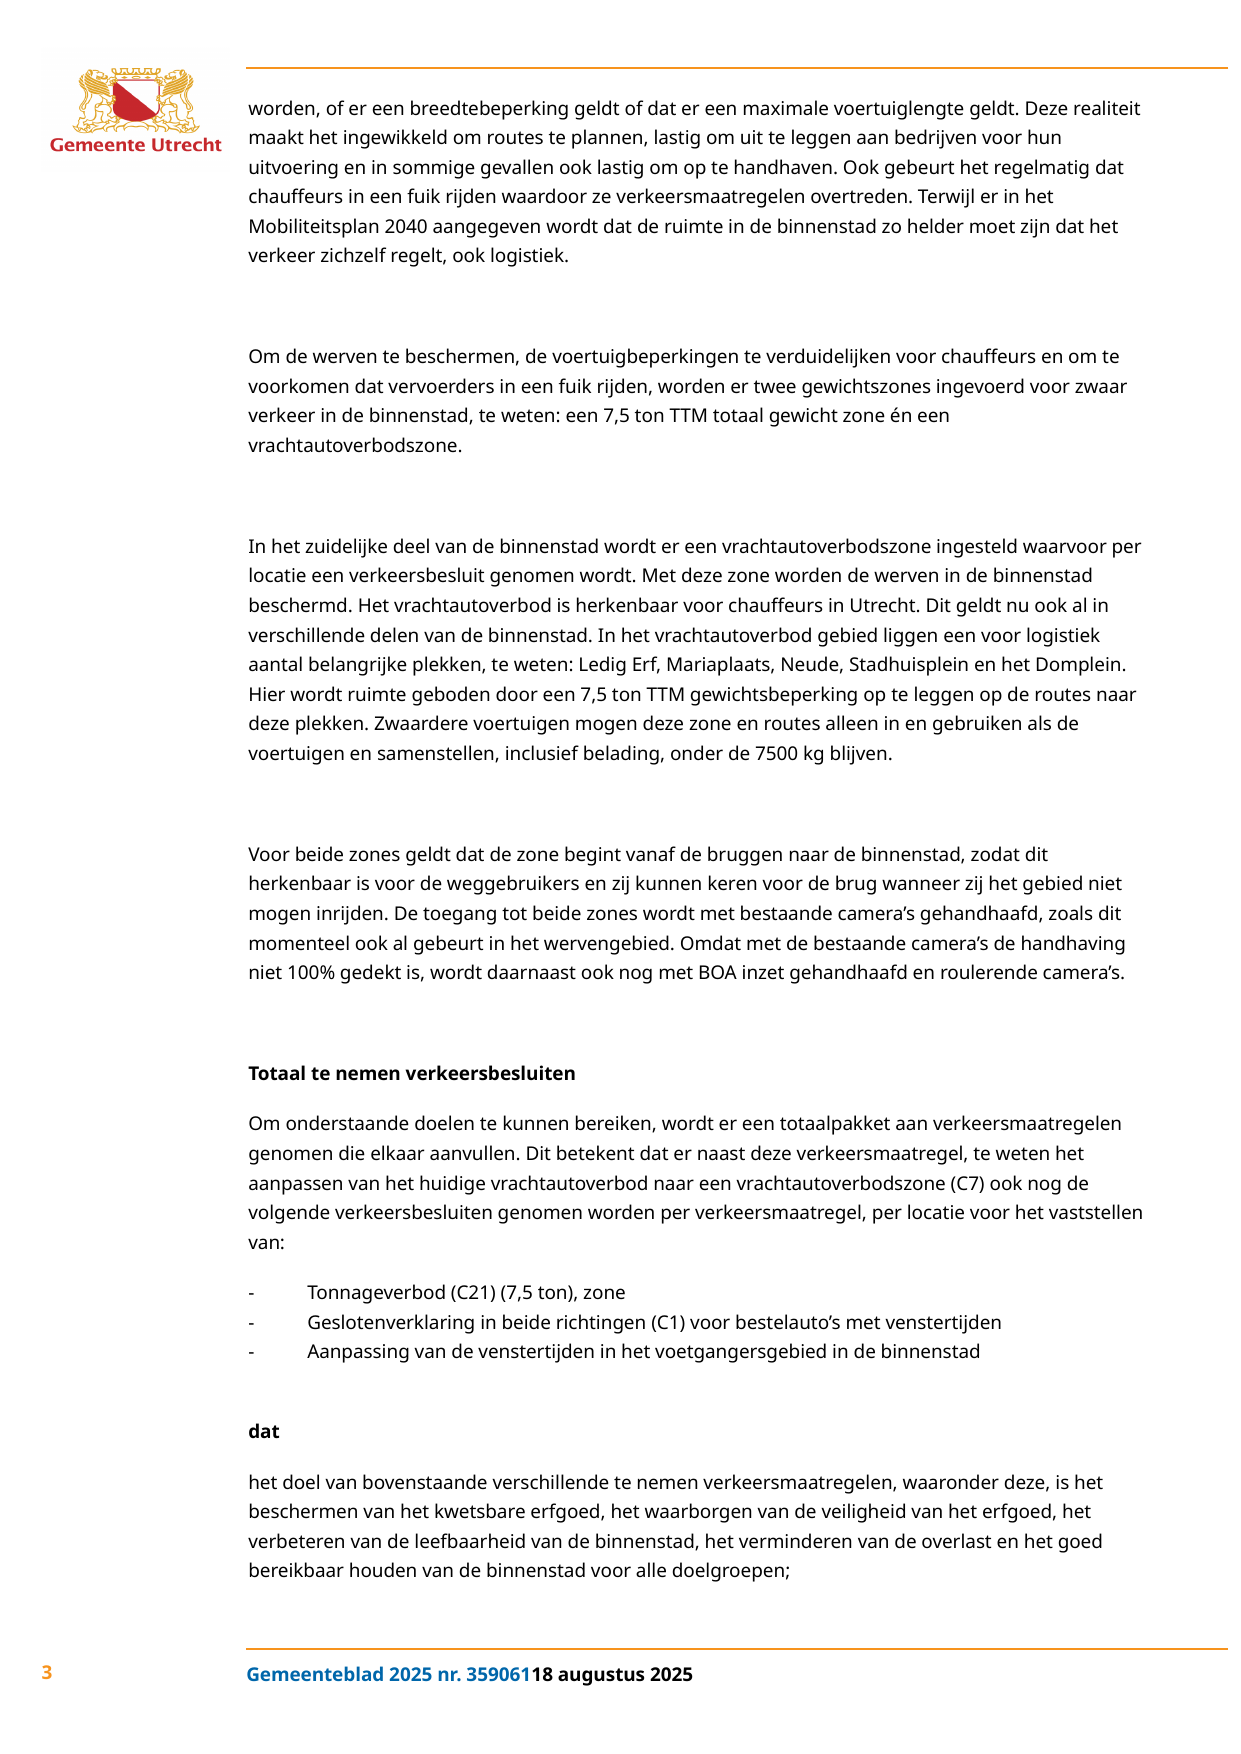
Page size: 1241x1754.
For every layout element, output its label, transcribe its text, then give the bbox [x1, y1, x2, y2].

text In het zuidelijke deel van de binnenstad wordt er een vrachtautoverbodszone ingesteld waarvoor per locatie een verkeersbesluit genomen wordt. Met deze zone worden de werven in de binnenstad beschermd. Het vrachtautoverbod is herkenbaar voor chauffeurs in Utrecht. Dit geldt nu ook al in verschillende delen van de binnenstad. In het vrachtautoverbod gebied liggen een voor logistiek aantal belangrijke plekken, te weten: Ledig Erf, Mariaplaats, Neude, Stadhuisplein en het Domplein. Hier wordt ruimte geboden door een 7,5 ton TTM gewichtsbeperking op te leggen op de routes naar deze plekken. Zwaardere voertuigen mogen deze zone en routes alleen in en gebruiken als de voertuigen en samenstellen, inclusief belading, onder de 7500 kg blijven. [248, 533, 1152, 766]
text Om onderstaande doelen te kunnen bereiken, wordt er een totaalpakket aan verkeersmaatregelen genomen die elkaar aanvullen. Dit betekent dat er naast deze verkeersmaatregel, te weten het aanpassen van het huidige vrachtautoverbod naar een vrachtautoverbodszone (C7) ook nog de volgende verkeersbesluiten genomen worden per verkeersmaatregel, per locatie voor het vaststellen van: [248, 1111, 1152, 1255]
text dat [248, 1418, 1152, 1444]
list Aanpassing van de venstertijden in het voetgangersgebied in de binnenstad [248, 1338, 1152, 1364]
text Voor beide zones geldt dat de zone begint vanaf de bruggen naar de binnenstad, zodat dit herkenbaar is voor de weggebruikers en zij kunnen keren voor de brug wanneer zij het gebied niet mogen inrijden. De toegang tot beide zones wordt met bestaande camera’s gehandhaafd, zoals dit momenteel ook al gebeurt in het wervengebied. Omdat met de bestaande camera’s de handhaving niet 100% gedekt is, wordt daarnaast ook nog met BOA inzet gehandhaafd en roulerende camera’s. [248, 841, 1152, 985]
list Tonnageverbod (C21) (7,5 ton), zone [248, 1279, 1152, 1305]
picture [41, 47, 231, 172]
text Om de werven te beschermen, de voertuigbeperkingen te verduidelijken voor chauffeurs en om te voorkomen dat vervoerders in een fuik rijden, worden er twee gewichtszones ingevoerd voor zwaar verkeer in de binnenstad, te weten: een 7,5 ton TTM totaal gewicht zone én een vrachtautoverbodszone. [248, 343, 1152, 458]
list Geslotenverklaring in beide richtingen (C1) voor bestelauto’s met venstertijden [248, 1309, 1152, 1335]
text worden, of er een breedtebeperking geldt of dat er een maximale voertuiglengte geldt. Deze realiteit maakt het ingewikkeld om routes te plannen, lastig om uit te leggen aan bedrijven voor hun uitvoering en in sommige gevallen ook lastig om op te handhaven. Ook gebeurt het regelmatig dat chauffeurs in een fuik rijden waardoor ze verkeersmaatregelen overtreden. Terwijl er in het Mobiliteitsplan 2040 aangegeven wordt dat de ruimte in de binnenstad zo helder moet zijn dat het verkeer zichzelf regelt, ook logistiek. [248, 95, 1152, 268]
text het doel van bovenstaande verschillende te nemen verkeersmaatregelen, waaronder deze, is het beschermen van het kwetsbare erfgoed, het waarborgen van de veiligheid van het erfgoed, het verbeteren van de leefbaarheid van de binnenstad, het verminderen van de overlast en het goed bereikbaar houden van de binnenstad voor alle doelgroepen; [248, 1469, 1152, 1583]
text Totaal te nemen verkeersbesluiten [248, 1060, 1152, 1086]
